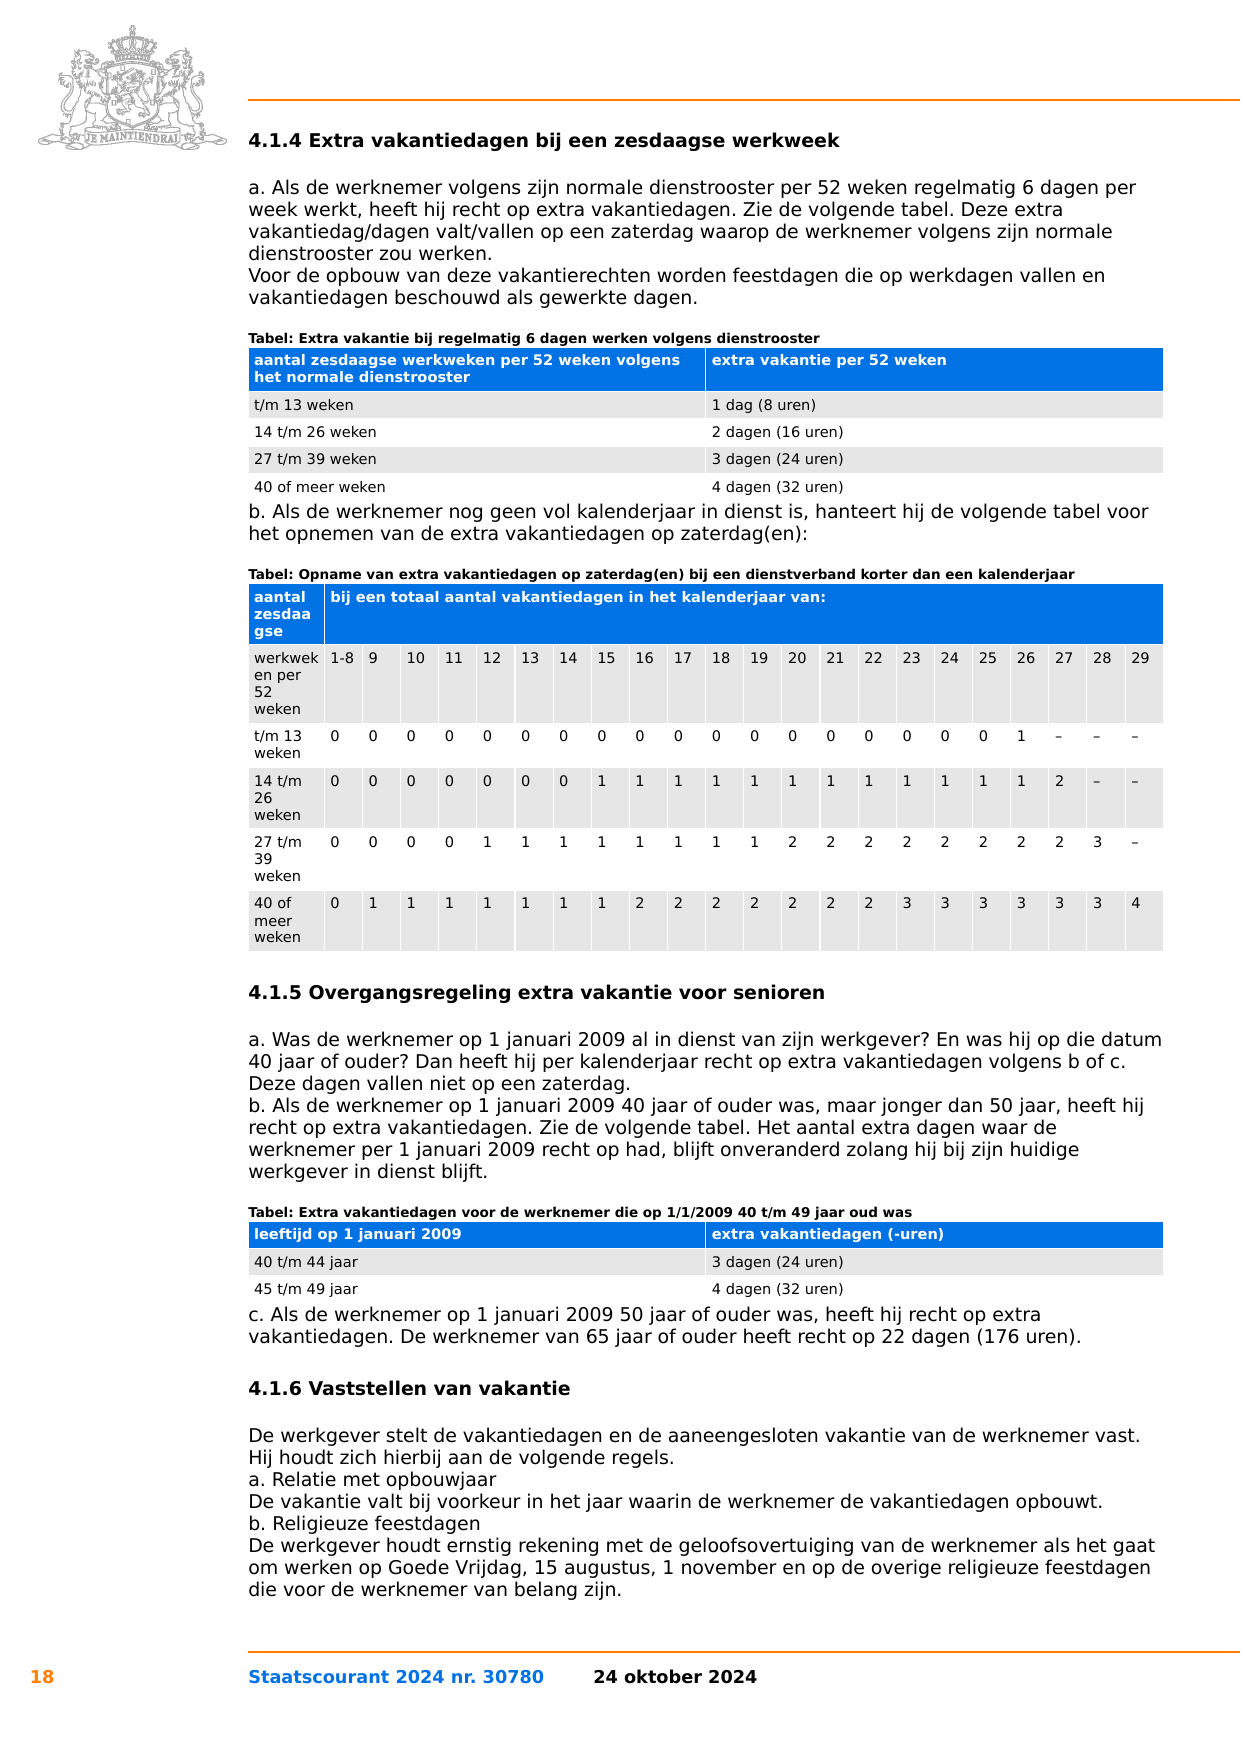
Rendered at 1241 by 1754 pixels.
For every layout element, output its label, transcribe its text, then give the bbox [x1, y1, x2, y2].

table_cell 2 [859, 829, 896, 890]
table_cell 2 [859, 891, 896, 951]
table_cell 9 [363, 645, 400, 723]
table_cell 40 t/m 44 jaar [249, 1249, 705, 1275]
table_cell 0 [325, 891, 362, 951]
table_cell 1 [744, 768, 781, 828]
table_cell 2 dagen (16 uren) [706, 419, 1163, 446]
table_cell extra vakantie per 52 weken [706, 348, 1163, 391]
table_cell werkweken per 52 weken [249, 645, 324, 723]
table_cell 2 [1049, 829, 1086, 890]
text a. Relatie met opbouwjaar [248, 1469, 1163, 1491]
table_cell 1 [1011, 768, 1048, 828]
table_cell 16 [630, 645, 667, 723]
table_cell 0 [935, 724, 972, 767]
text a. Was de werknemer op 1 januari 2009 al in dienst van zijn werkgever? En was hij op die datum 40 jaar of ouder? Dan heeft hij per kalenderjaar recht op extra vakantiedagen volgens b of c. Deze dagen vallen niet op een zaterdag. [248, 1029, 1163, 1095]
subtitle 4.1.4 Extra vakantiedagen bij een zesdaagse werkweek [248, 130, 1163, 152]
table_cell – [1126, 768, 1163, 828]
table_cell 20 [782, 645, 819, 723]
table_cell 4 dagen (32 uren) [706, 1276, 1163, 1303]
table_cell 0 [554, 724, 591, 767]
table_cell 0 [401, 724, 438, 767]
table_cell 40 of meer weken [249, 891, 324, 951]
table_cell – [1087, 724, 1125, 767]
table_cell 2 [897, 829, 934, 890]
table_cell 1-8 [325, 645, 362, 723]
table_cell 2 [821, 891, 858, 951]
table_cell 0 [516, 724, 553, 767]
table_cell 27 t/m 39 weken [249, 829, 324, 890]
table_cell 2 [935, 829, 972, 890]
table_cell 1 [897, 768, 934, 828]
text Voor de opbouw van deze vakantierechten worden feestdagen die op werkdagen vallen en vakantiedagen beschouwd als gewerkte dagen. [248, 265, 1163, 309]
table_cell 1 [477, 891, 514, 951]
table_cell 26 [1011, 645, 1048, 723]
table_cell 0 [439, 768, 476, 828]
table_cell 25 [973, 645, 1010, 723]
table_cell 0 [477, 768, 514, 828]
table_cell 1 [439, 891, 476, 951]
table_cell bij een totaal aantal vakantiedagen in het kalenderjaar van: [325, 584, 1163, 644]
table_cell 1 [668, 829, 705, 890]
table_cell extra vakantiedagen (-uren) [706, 1222, 1163, 1248]
table_cell 1 [592, 891, 629, 951]
table_cell 0 [592, 724, 629, 767]
table_cell 0 [325, 724, 362, 767]
table_cell 0 [363, 768, 400, 828]
table_cell 27 [1049, 645, 1086, 723]
table_cell 4 [1126, 891, 1163, 951]
table_cell 22 [859, 645, 896, 723]
table_cell 0 [363, 829, 400, 890]
table_cell 3 [1087, 891, 1125, 951]
table_cell 12 [477, 645, 514, 723]
table_cell 18 [706, 645, 743, 723]
table_header Tabel: Extra vakantie bij regelmatig 6 dagen werken volgens dienstrooster [248, 331, 1163, 346]
table_cell leeftijd op 1 januari 2009 [249, 1222, 705, 1248]
table_cell 0 [630, 724, 667, 767]
table_cell 1 [516, 829, 553, 890]
table_cell 1 [554, 829, 591, 890]
table_cell 1 [706, 829, 743, 890]
table_cell 2 [782, 891, 819, 951]
table_cell 0 [439, 724, 476, 767]
table_header Tabel: Opname van extra vakantiedagen op zaterdag(en) bij een dienstverband korter dan een kalenderjaar [248, 567, 1163, 583]
table_cell 0 [668, 724, 705, 767]
table_cell 1 [401, 891, 438, 951]
table_cell 1 [592, 768, 629, 828]
text b. Religieuze feestdagen [248, 1513, 1163, 1534]
table_cell aantal zesdaagse werkweken per 52 weken volgens het normale dienstrooster [249, 348, 705, 391]
table_cell 2 [744, 891, 781, 951]
text a. Als de werknemer volgens zijn normale dienstrooster per 52 weken regelmatig 6 dagen per week werkt, heeft hij recht op extra vakantiedagen. Zie de volgende tabel. Deze extra vakantiedag/dagen valt/vallen op een zaterdag waarop de werknemer volgens zijn normale dienstrooster zou werken. [248, 177, 1163, 265]
table_cell 3 [1087, 829, 1125, 890]
table_cell 27 t/m 39 weken [249, 447, 705, 473]
table_cell t/m 13 weken [249, 392, 705, 418]
table_cell 1 [630, 829, 667, 890]
text b. Als de werknemer nog geen vol kalenderjaar in dienst is, hanteert hij de volgende tabel voor het opnemen van de extra vakantiedagen op zaterdag(en): [248, 501, 1163, 545]
table_cell 1 [477, 829, 514, 890]
table_cell 1 [668, 768, 705, 828]
table_cell 0 [973, 724, 1010, 767]
table_cell 17 [668, 645, 705, 723]
table_cell 45 t/m 49 jaar [249, 1276, 705, 1303]
table_cell 0 [554, 768, 591, 828]
table_cell 2 [630, 891, 667, 951]
table_cell 0 [782, 724, 819, 767]
table_cell 1 [554, 891, 591, 951]
table_cell 21 [821, 645, 858, 723]
table_cell 19 [744, 645, 781, 723]
table_cell 29 [1126, 645, 1163, 723]
table_cell 1 [516, 891, 553, 951]
picture [38, 25, 227, 150]
table_cell – [1126, 724, 1163, 767]
table_cell 1 dag (8 uren) [706, 392, 1163, 418]
text De werkgever stelt de vakantiedagen en de aaneengesloten vakantie van de werknemer vast. Hij houdt zich hierbij aan de volgende regels. [248, 1425, 1163, 1469]
table_cell 0 [363, 724, 400, 767]
table_cell 0 [401, 768, 438, 828]
table_cell 3 dagen (24 uren) [706, 1249, 1163, 1275]
table_cell 1 [973, 768, 1010, 828]
table_cell 2 [821, 829, 858, 890]
table_cell 1 [363, 891, 400, 951]
subtitle 4.1.6 Vaststellen van vakantie [248, 1378, 1163, 1400]
table_cell 3 dagen (24 uren) [706, 447, 1163, 473]
table_cell 0 [477, 724, 514, 767]
table_cell 2 [706, 891, 743, 951]
table_cell 23 [897, 645, 934, 723]
table_cell 28 [1087, 645, 1125, 723]
table_cell 1 [821, 768, 858, 828]
table_cell aantal zesdaagse [249, 584, 324, 644]
table_header Tabel: Extra vakantiedagen voor de werknemer die op 1/1/2009 40 t/m 49 jaar oud was [248, 1205, 1163, 1221]
table_cell 0 [439, 829, 476, 890]
table_cell 1 [706, 768, 743, 828]
table_cell 1 [592, 829, 629, 890]
subtitle 4.1.5 Overgangsregeling extra vakantie voor senioren [248, 982, 1163, 1004]
table_cell 15 [592, 645, 629, 723]
table_cell – [1126, 829, 1163, 890]
table_cell – [1087, 768, 1125, 828]
table_cell 10 [401, 645, 438, 723]
table_cell t/m 13 weken [249, 724, 324, 767]
table_cell 0 [325, 829, 362, 890]
table_cell 1 [782, 768, 819, 828]
table_cell 1 [859, 768, 896, 828]
table_cell 1 [1011, 724, 1048, 767]
table_cell 3 [1011, 891, 1048, 951]
table_cell 14 [554, 645, 591, 723]
table_cell 11 [439, 645, 476, 723]
table_cell 13 [516, 645, 553, 723]
table_cell 1 [935, 768, 972, 828]
table_cell 0 [859, 724, 896, 767]
table_cell 2 [1049, 768, 1086, 828]
table_cell 3 [1049, 891, 1086, 951]
table_cell 3 [935, 891, 972, 951]
table_cell 1 [630, 768, 667, 828]
table_cell 0 [821, 724, 858, 767]
table_cell – [1049, 724, 1086, 767]
table_cell 1 [744, 829, 781, 890]
text b. Als de werknemer op 1 januari 2009 40 jaar of ouder was, maar jonger dan 50 jaar, heeft hij recht op extra vakantiedagen. Zie de volgende tabel. Het aantal extra dagen waar de werknemer per 1 januari 2009 recht op had, blijft onveranderd zolang hij bij zijn huidige werkgever in dienst blijft. [248, 1095, 1163, 1183]
table_cell 14 t/m 26 weken [249, 768, 324, 828]
text De vakantie valt bij voorkeur in het jaar waarin de werknemer de vakantiedagen opbouwt. [248, 1491, 1163, 1513]
table_cell 3 [973, 891, 1010, 951]
table_cell 2 [668, 891, 705, 951]
table_cell 0 [401, 829, 438, 890]
table_cell 3 [897, 891, 934, 951]
table_cell 0 [325, 768, 362, 828]
table_cell 2 [782, 829, 819, 890]
text c. Als de werknemer op 1 januari 2009 50 jaar of ouder was, heeft hij recht op extra vakantiedagen. De werknemer van 65 jaar of ouder heeft recht op 22 dagen (176 uren). [248, 1304, 1163, 1348]
table_cell 24 [935, 645, 972, 723]
table_cell 40 of meer weken [249, 474, 705, 500]
table_cell 0 [706, 724, 743, 767]
table_cell 4 dagen (32 uren) [706, 474, 1163, 500]
table_cell 0 [897, 724, 934, 767]
text De werkgever houdt ernstig rekening met de geloofsovertuiging van de werknemer als het gaat om werken op Goede Vrijdag, 15 augustus, 1 november en op de overige religieuze feestdagen die voor de werknemer van belang zijn. [248, 1534, 1163, 1601]
table_cell 0 [516, 768, 553, 828]
table_cell 14 t/m 26 weken [249, 419, 705, 446]
table_cell 2 [1011, 829, 1048, 890]
table_cell 0 [744, 724, 781, 767]
table_cell 2 [973, 829, 1010, 890]
